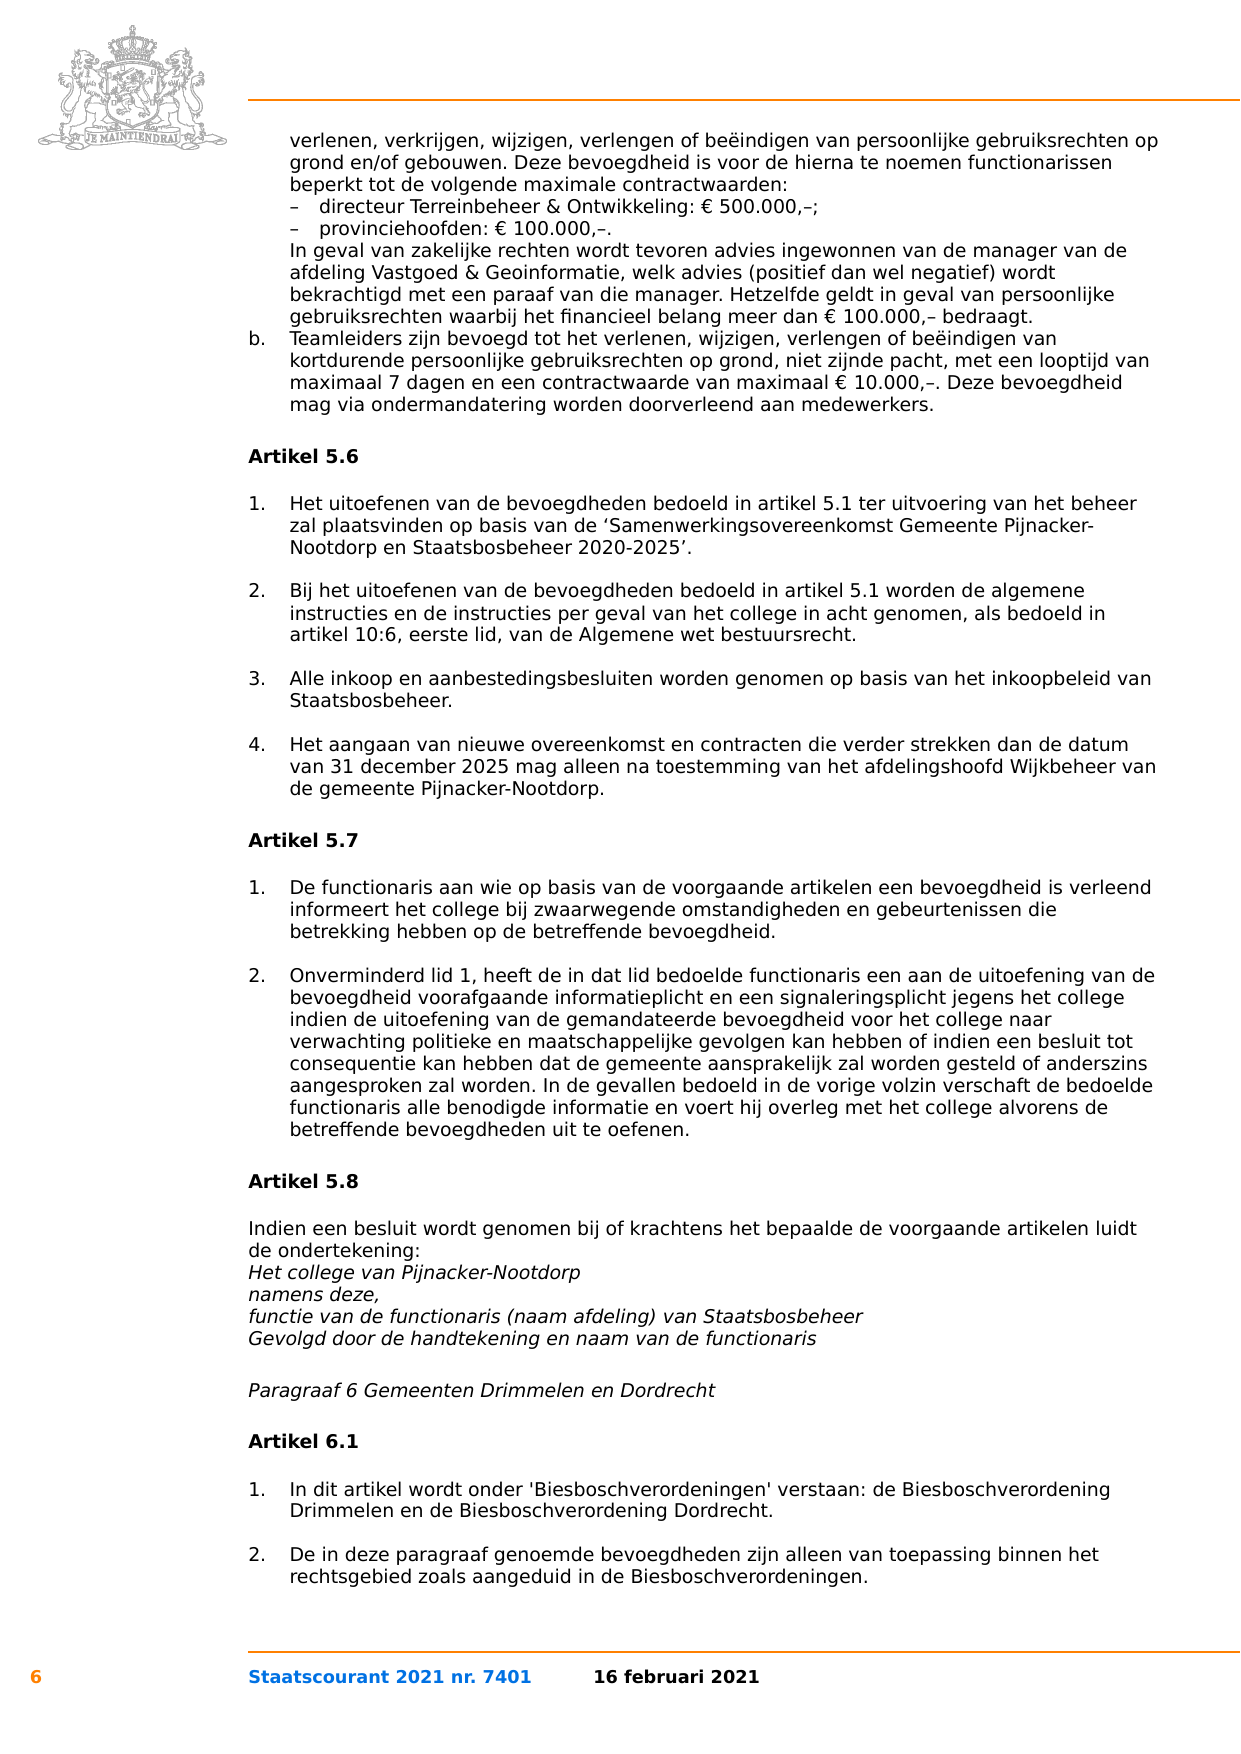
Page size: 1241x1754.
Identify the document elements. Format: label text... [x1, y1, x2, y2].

text Gevolgd door de handtekening en naam van de functionaris [248, 1327, 1163, 1349]
text functie van de functionaris (naam afdeling) van Staatsbosbeheer [248, 1306, 1163, 1327]
text In geval van zakelijke rechten wordt tevoren advies ingewonnen van de manager van de afdeling Vastgoed & Geoinformatie, welk advies (positief dan wel negatief) wordt bekrachtigd met een paraaf van die manager. Hetzelfde geldt in geval van persoonlijke gebruiksrechten waarbij het financieel belang meer dan € 100.000,– bedraagt. [289, 240, 1163, 328]
text 2. Bij het uitoefenen van de bevoegdheden bedoeld in artikel 5.1 worden de algemene instructies en de instructies per geval van het college in acht genomen, als bedoeld in artikel 10:6, eerste lid, van de Algemene wet bestuursrecht. [248, 580, 1163, 646]
subtitle Paragraaf 6 Gemeenten Drimmelen en Dordrecht [248, 1379, 1163, 1401]
picture [38, 25, 227, 150]
subtitle Artikel 5.6 [248, 446, 1163, 468]
text 4. Het aangaan van nieuwe overeenkomst en contracten die verder strekken dan de datum van 31 december 2025 mag alleen na toestemming van het afdelingshoofd Wijkbeheer van de gemeente Pijnacker-Nootdorp. [248, 734, 1163, 800]
text Indien een besluit wordt genomen bij of krachtens het bepaalde de voorgaande artikelen luidt de ondertekening: [248, 1218, 1163, 1262]
text 3. Alle inkoop en aanbestedingsbesluiten worden genomen op basis van het inkoopbeleid van Staatsbosbeheer. [248, 668, 1163, 712]
text – provinciehoofden: € 100.000,–. [289, 218, 1163, 240]
text 2. Onverminderd lid 1, heeft de in dat lid bedoelde functionaris een aan de uitoefening van de bevoegdheid voorafgaande informatieplicht en een signaleringsplicht jegens het college indien de uitoefening van de gemandateerde bevoegdheid voor het college naar verwachting politieke en maatschappelijke gevolgen kan hebben of indien een besluit tot consequentie kan hebben dat de gemeente aansprakelijk zal worden gesteld of anderszins aangesproken zal worden. In de gevallen bedoeld in de vorige volzin verschaft de bedoelde functionaris alle benodigde informatie en voert hij overleg met het college alvorens de betreffende bevoegdheden uit te oefenen. [248, 965, 1163, 1141]
subtitle Artikel 5.7 [248, 830, 1163, 852]
text 1. Het uitoefenen van de bevoegdheden bedoeld in artikel 5.1 ter uitvoering van het beheer zal plaatsvinden op basis van de ‘Samenwerkingsovereenkomst Gemeente Pijnacker-Nootdorp en Staatsbosbeheer 2020-2025’. [248, 493, 1163, 558]
text 1. In dit artikel wordt onder 'Biesboschverordeningen' verstaan: de Biesboschverordening Drimmelen en de Biesboschverordening Dordrecht. [248, 1478, 1163, 1522]
text namens deze, [248, 1283, 1163, 1306]
text 2. De in deze paragraaf genoemde bevoegdheden zijn alleen van toepassing binnen het rechtsgebied zoals aangeduid in de Biesboschverordeningen. [248, 1544, 1163, 1588]
text – directeur Terreinbeheer & Ontwikkeling: € 500.000,–; [289, 196, 1163, 218]
subtitle Artikel 6.1 [248, 1431, 1163, 1453]
text b. Teamleiders zijn bevoegd tot het verlenen, wijzigen, verlengen of beëindigen van kortdurende persoonlijke gebruiksrechten op grond, niet zijnde pacht, met een looptijd van maximaal 7 dagen en een contractwaarde van maximaal € 10.000,–. Deze bevoegdheid mag via ondermandatering worden doorverleend aan medewerkers. [248, 328, 1163, 416]
subtitle Artikel 5.8 [248, 1171, 1163, 1193]
text 1. De functionaris aan wie op basis van de voorgaande artikelen een bevoegdheid is verleend informeert het college bij zwaarwegende omstandigheden en gebeurtenissen die betrekking hebben op de betreffende bevoegdheid. [248, 877, 1163, 943]
text Het college van Pijnacker-Nootdorp [248, 1262, 1163, 1283]
text verlenen, verkrijgen, wijzigen, verlengen of beëindigen van persoonlijke gebruiksrechten op grond en/of gebouwen. Deze bevoegdheid is voor de hierna te noemen functionarissen beperkt tot de volgende maximale contractwaarden: [248, 130, 1163, 196]
